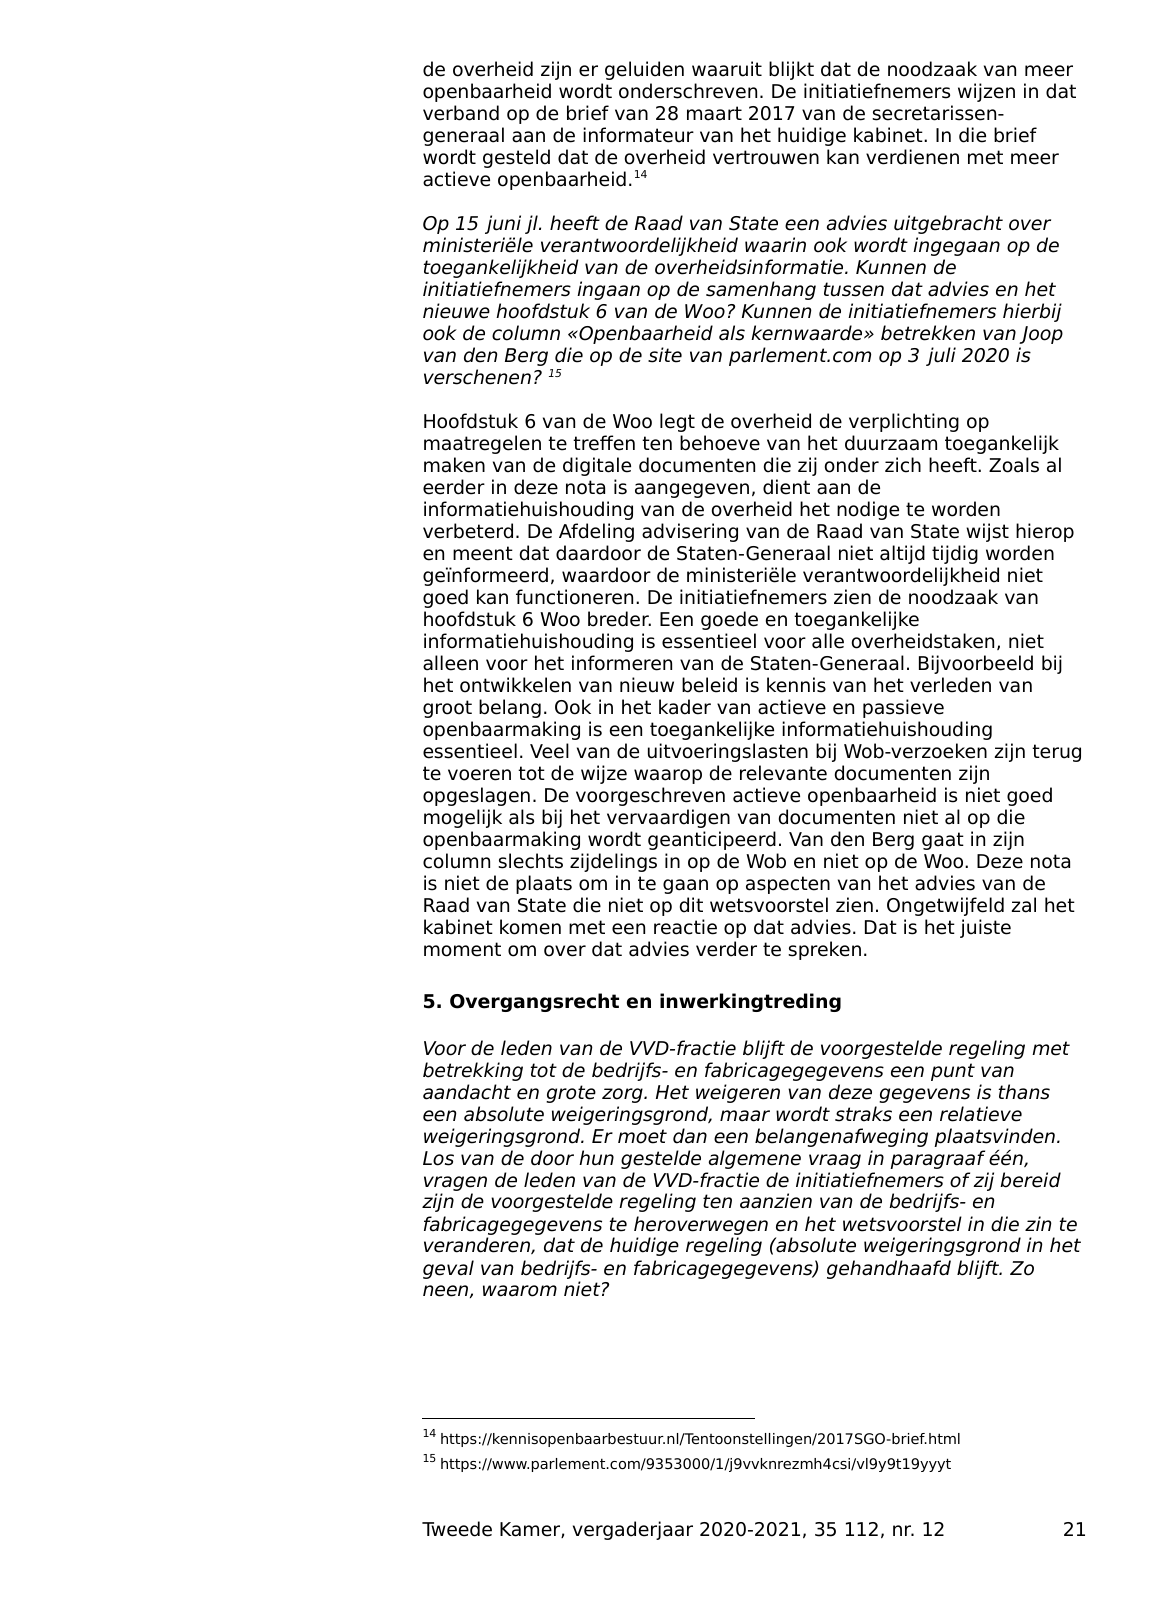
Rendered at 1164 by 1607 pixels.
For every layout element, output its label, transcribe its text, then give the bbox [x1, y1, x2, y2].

text Op 15 juni jl. heeft de Raad van State een advies uitgebracht over ministeriële verantwoordelijkheid waarin ook wordt ingegaan op de toegankelijkheid van de overheidsinformatie. Kunnen de initiatiefnemers ingaan op de samenhang tussen dat advies en het nieuwe hoofdstuk 6 van de Woo? Kunnen de initiatiefnemers hierbij ook de column «Openbaarheid als kernwaarde» betrekken van Joop van den Berg die op de site van parlement.com op 3 juli 2020 is verschenen? [422, 213, 1087, 389]
text https://kennisopenbaarbestuur.nl/Tentoonstellingen/2017SGO-brief.html [422, 1427, 1087, 1449]
text https://www.parlement.com/9353000/1/j9vvknrezmh4csi/vl9y9t19yyyt [422, 1452, 1087, 1474]
text de overheid zijn er geluiden waaruit blijkt dat de noodzaak van meer openbaarheid wordt onderschreven. De initiatiefnemers wijzen in dat verband op de brief van 28 maart 2017 van de secretarissen-generaal aan de informateur van het huidige kabinet. In die brief wordt gesteld dat de overheid vertrouwen kan verdienen met meer actieve openbaarheid. [422, 59, 1087, 191]
subtitle 5. Overgangsrecht en inwerkingtreding [422, 991, 1087, 1013]
text Voor de leden van de VVD-fractie blijft de voorgestelde regeling met betrekking tot de bedrijfs- en fabricagegegevens een punt van aandacht en grote zorg. Het weigeren van deze gegevens is thans een absolute weigeringsgrond, maar wordt straks een relatieve weigeringsgrond. Er moet dan een belangenafweging plaatsvinden. Los van de door hun gestelde algemene vraag in paragraaf één, vragen de leden van de VVD-fractie de initiatiefnemers of zij bereid zijn de voorgestelde regeling ten aanzien van de bedrijfs- en fabricagegegevens te heroverwegen en het wetsvoorstel in die zin te veranderen, dat de huidige regeling (absolute weigeringsgrond in het geval van bedrijfs- en fabricagegegevens) gehandhaafd blijft. Zo neen, waarom niet? [422, 1038, 1087, 1301]
text Hoofdstuk 6 van de Woo legt de overheid de verplichting op maatregelen te treffen ten behoeve van het duurzaam toegankelijk maken van de digitale documenten die zij onder zich heeft. Zoals al eerder in deze nota is aangegeven, dient aan de informatiehuishouding van de overheid het nodige te worden verbeterd. De Afdeling advisering van de Raad van State wijst hierop en meent dat daardoor de Staten-Generaal niet altijd tijdig worden geïnformeerd, waardoor de ministeriële verantwoordelijkheid niet goed kan functioneren. De initiatiefnemers zien de noodzaak van hoofdstuk 6 Woo breder. Een goede en toegankelijke informatiehuishouding is essentieel voor alle overheidstaken, niet alleen voor het informeren van de Staten-Generaal. Bijvoorbeeld bij het ontwikkelen van nieuw beleid is kennis van het verleden van groot belang. Ook in het kader van actieve en passieve openbaarmaking is een toegankelijke informatiehuishouding essentieel. Veel van de uitvoeringslasten bij Wob-verzoeken zijn terug te voeren tot de wijze waarop de relevante documenten zijn opgeslagen. De voorgeschreven actieve openbaarheid is niet goed mogelijk als bij het vervaardigen van documenten niet al op die openbaarmaking wordt geanticipeerd. Van den Berg gaat in zijn column slechts zijdelings in op de Wob en niet op de Woo. Deze nota is niet de plaats om in te gaan op aspecten van het advies van de Raad van State die niet op dit wetsvoorstel zien. Ongetwijfeld zal het kabinet komen met een reactie op dat advies. Dat is het juiste moment om over dat advies verder te spreken. [422, 411, 1087, 961]
